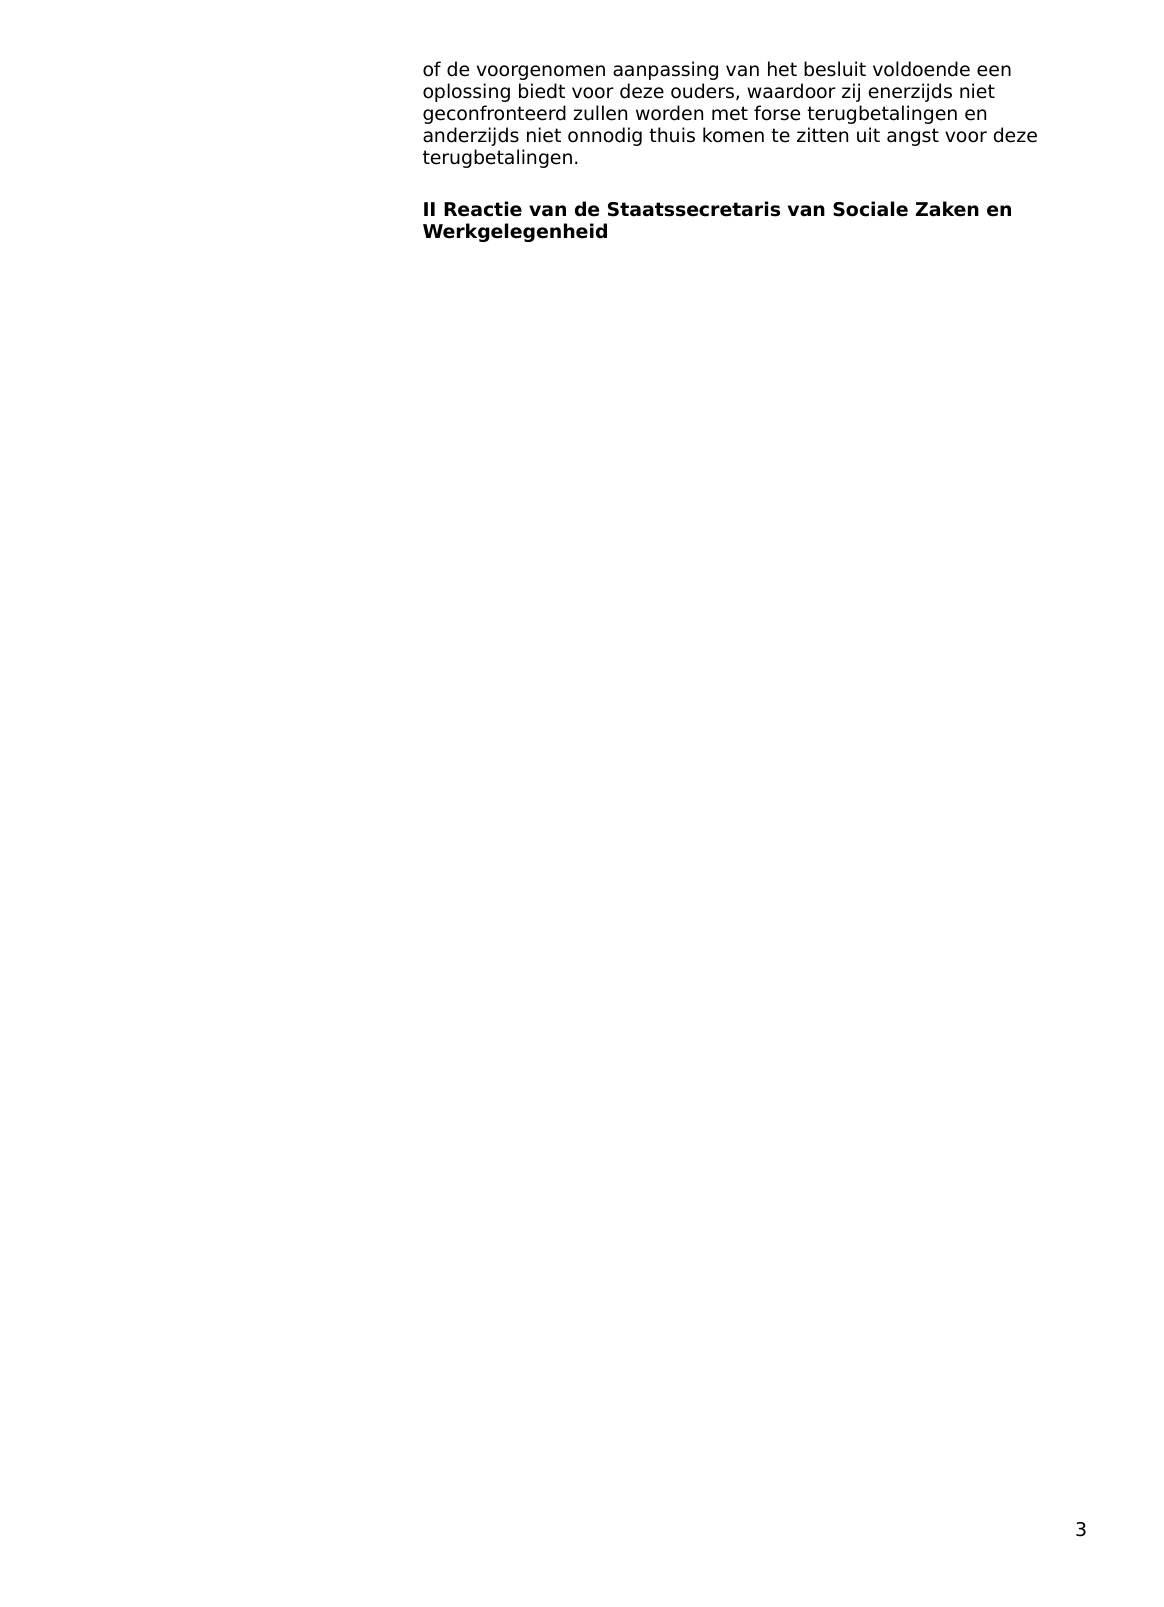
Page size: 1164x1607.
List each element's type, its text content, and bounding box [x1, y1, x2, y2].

subtitle II Reactie van de Staatssecretaris van Sociale Zaken en Werkgelegenheid [422, 199, 1087, 243]
text of de voorgenomen aanpassing van het besluit voldoende een oplossing biedt voor deze ouders, waardoor zij enerzijds niet geconfronteerd zullen worden met forse terugbetalingen en anderzijds niet onnodig thuis komen te zitten uit angst voor deze terugbetalingen. [422, 59, 1087, 169]
